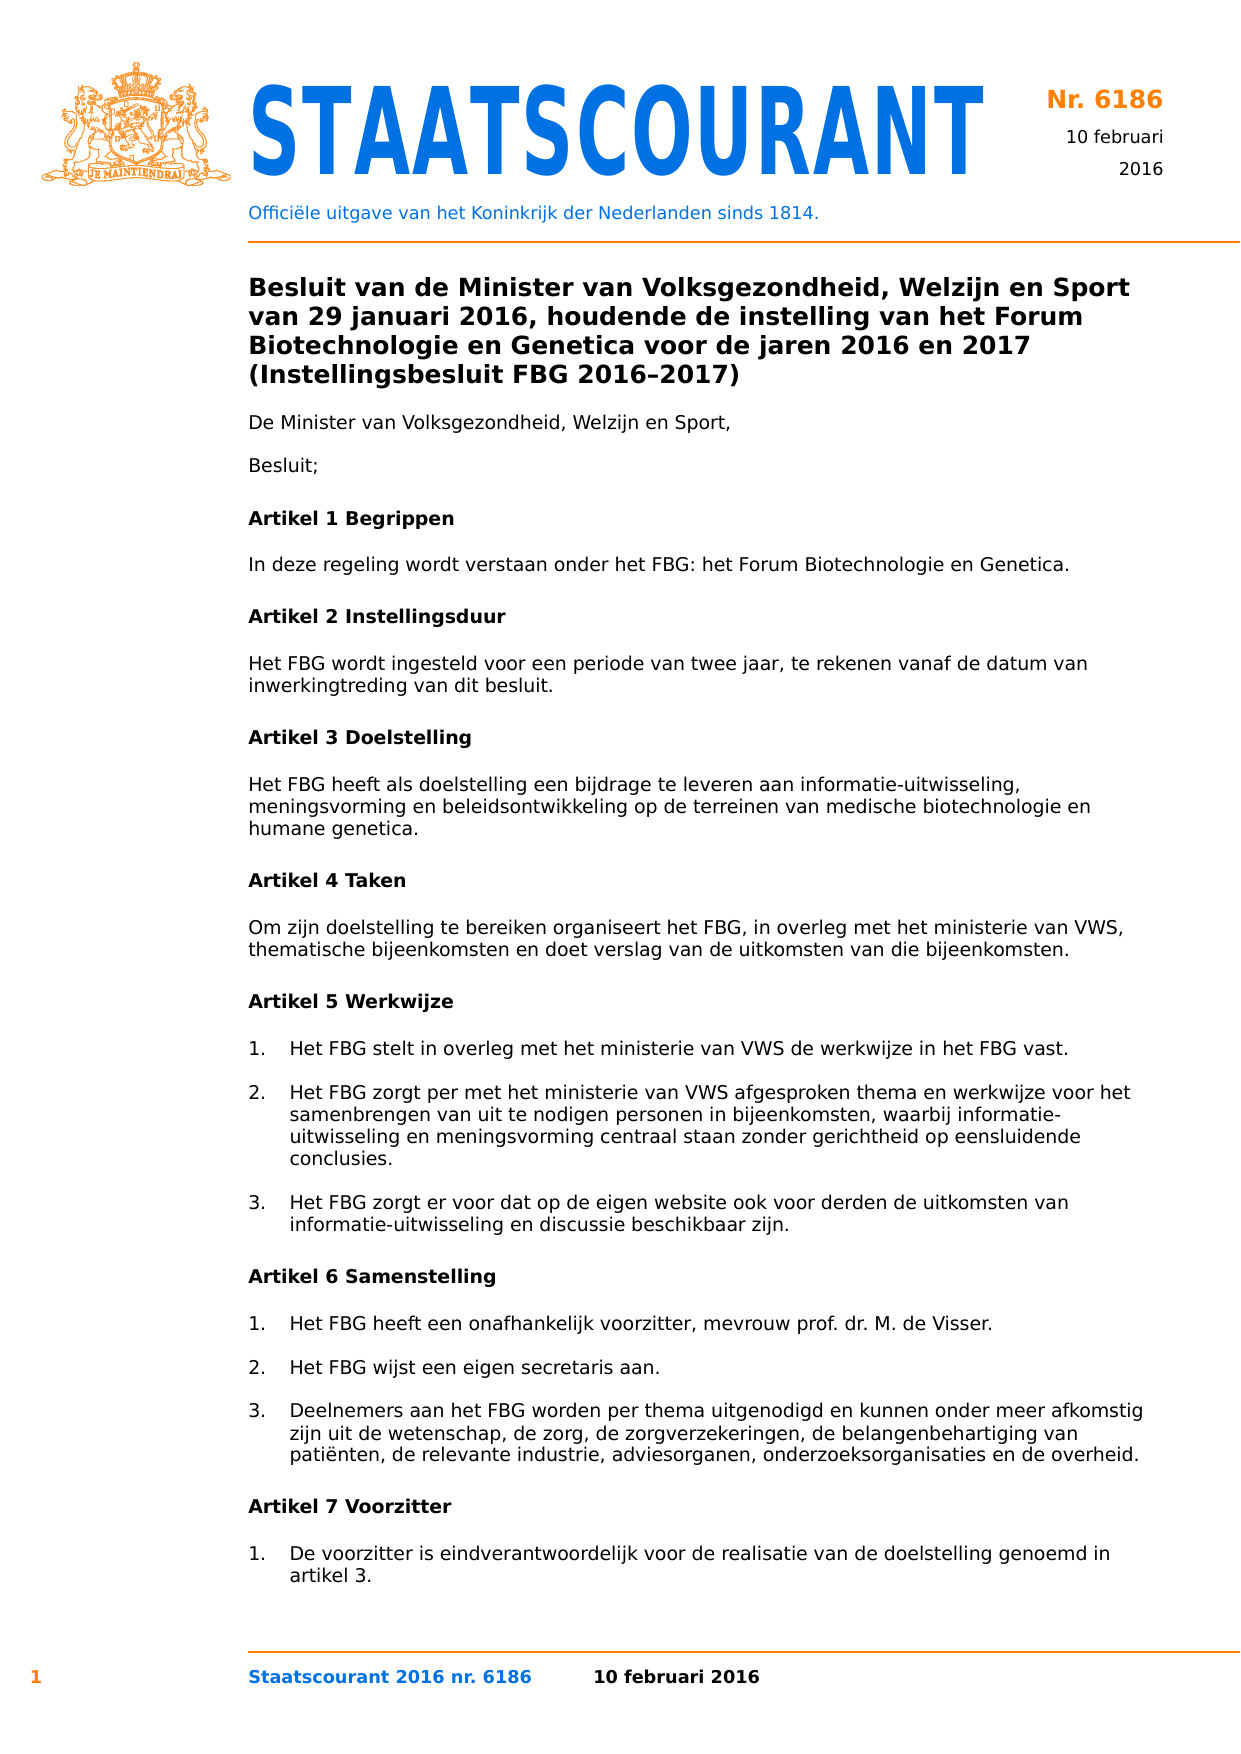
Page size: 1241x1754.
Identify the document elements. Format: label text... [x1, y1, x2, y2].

table_cell 10 februari [998, 121, 1240, 153]
subtitle Artikel 5 Werkwijze [248, 991, 1163, 1013]
picture [41, 62, 231, 186]
text De Minister van Volksgezondheid, Welzijn en Sport, [248, 412, 1163, 433]
text 1. Het FBG stelt in overleg met het ministerie van VWS de werkwijze in het FBG vast. [248, 1038, 1163, 1060]
subtitle Besluit van de Minister van Volksgezondheid, Welzijn en Sport van 29 januari 2016, houdende de instelling van het Forum Biotechnologie en Genetica voor de jaren 2016 en 2017 (Instellingsbesluit FBG 2016–2017) [248, 273, 1163, 390]
text 3. Het FBG zorgt er voor dat op de eigen website ook voor derden de uitkomsten van informatie-uitwisseling en discussie beschikbaar zijn. [248, 1192, 1163, 1236]
text 2. Het FBG wijst een eigen secretaris aan. [248, 1357, 1163, 1378]
subtitle Artikel 2 Instellingsduur [248, 606, 1163, 628]
text Besluit; [248, 455, 1163, 477]
table_header STAATSCOURANT [248, 62, 998, 203]
text 1. De voorzitter is eindverantwoordelijk voor de realisatie van de doelstelling genoemd in artikel 3. [248, 1543, 1163, 1587]
text In deze regeling wordt verstaan onder het FBG: het Forum Biotechnologie en Genetica. [248, 554, 1163, 576]
subtitle Artikel 1 Begrippen [248, 507, 1163, 529]
table_cell Officiële uitgave van het Koninkrijk der Nederlanden sinds 1814. [248, 203, 1240, 241]
subtitle Artikel 4 Taken [248, 870, 1163, 892]
text 2. Het FBG zorgt per met het ministerie van VWS afgesproken thema en werkwijze voor het samenbrengen van uit te nodigen personen in bijeenkomsten, waarbij informatie-uitwisseling en meningsvorming centraal staan zonder gerichtheid op eensluidende conclusies. [248, 1082, 1163, 1170]
subtitle Artikel 6 Samenstelling [248, 1266, 1163, 1288]
text 1. Het FBG heeft een onafhankelijk voorzitter, mevrouw prof. dr. M. de Visser. [248, 1313, 1163, 1335]
text Het FBG heeft als doelstelling een bijdrage te leveren aan informatie-uitwisseling, meningsvorming en beleidsontwikkeling op de terreinen van medische biotechnologie en humane genetica. [248, 774, 1163, 840]
text Het FBG wordt ingesteld voor een periode van twee jaar, te rekenen vanaf de datum van inwerkingtreding van dit besluit. [248, 653, 1163, 697]
table_header [25, 62, 248, 241]
subtitle Artikel 7 Voorzitter [248, 1496, 1163, 1518]
table_header Nr. 6186 [998, 62, 1240, 121]
subtitle Artikel 3 Doelstelling [248, 727, 1163, 749]
text Om zijn doelstelling te bereiken organiseert het FBG, in overleg met het ministerie van VWS, thematische bijeenkomsten en doet verslag van de uitkomsten van die bijeenkomsten. [248, 917, 1163, 961]
text 3. Deelnemers aan het FBG worden per thema uitgenodigd en kunnen onder meer afkomstig zijn uit de wetenschap, de zorg, de zorgverzekeringen, de belangenbehartiging van patiënten, de relevante industrie, adviesorganen, onderzoeksorganisaties en de overheid. [248, 1400, 1163, 1466]
table_cell 2016 [998, 153, 1240, 203]
